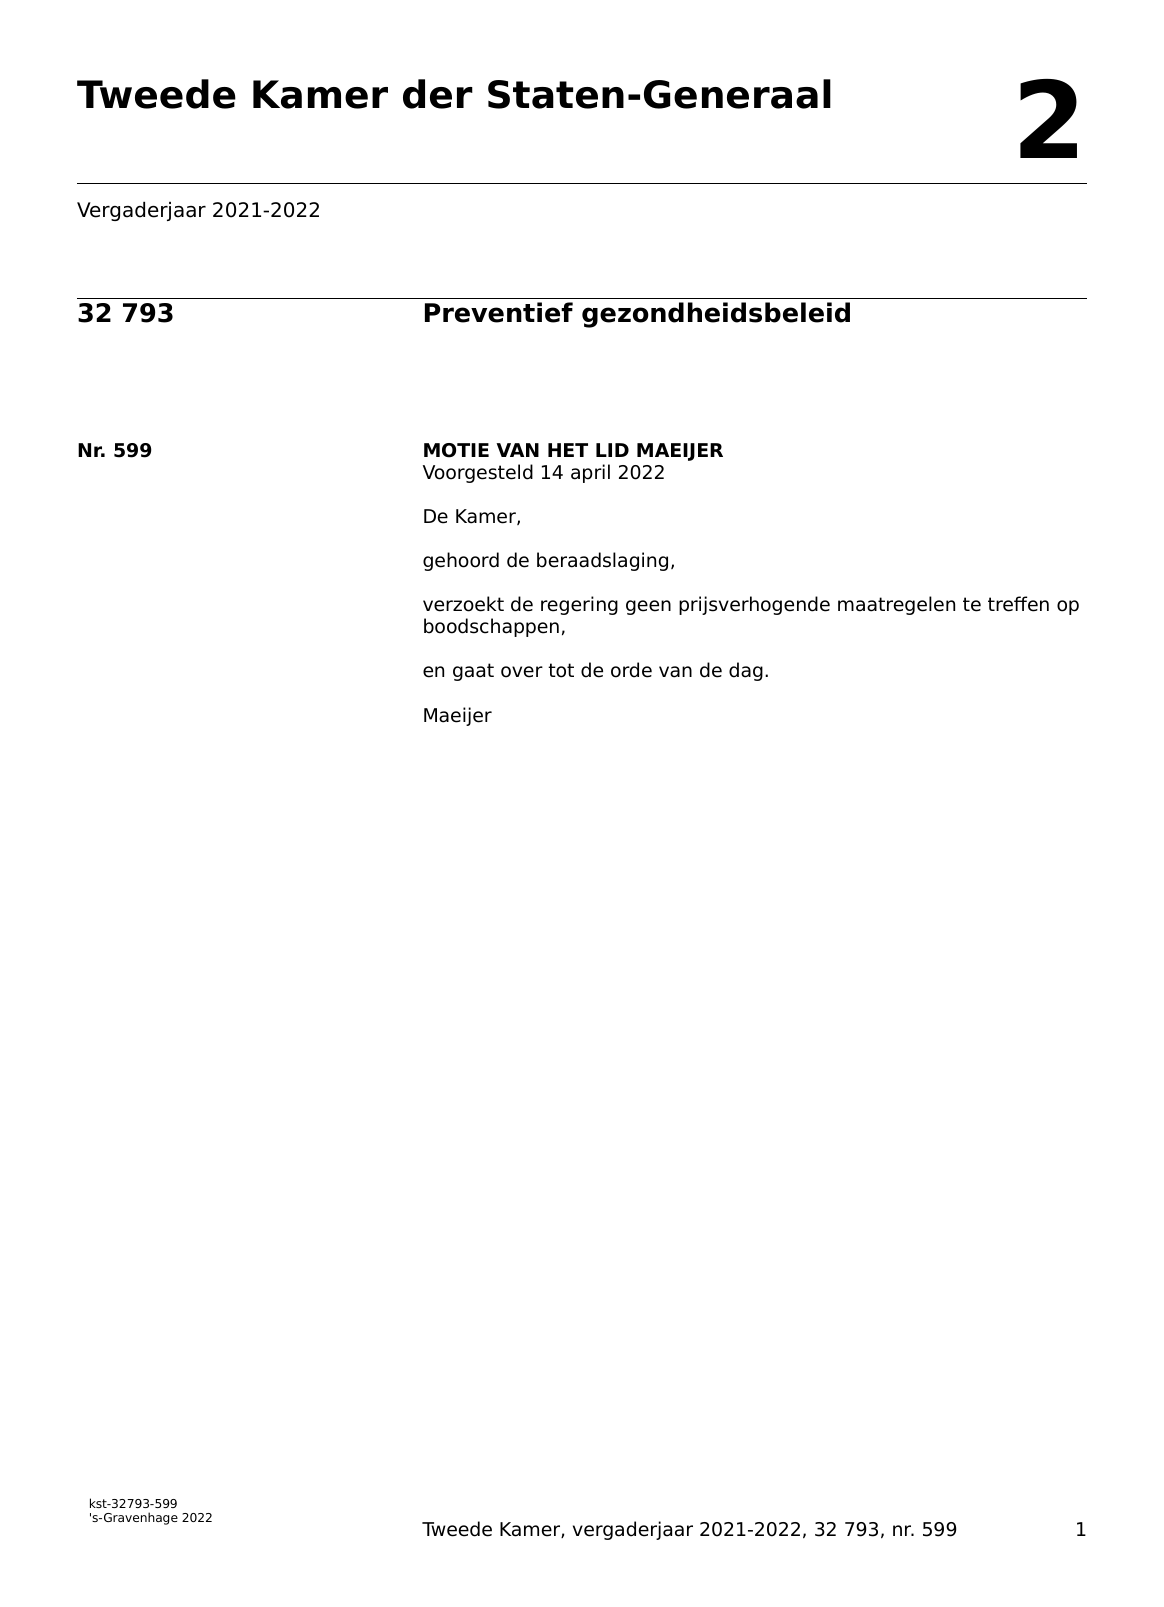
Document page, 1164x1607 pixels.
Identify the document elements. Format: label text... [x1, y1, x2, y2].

text verzoekt de regering geen prijsverhogende maatregelen te treffen op boodschappen, [422, 594, 1087, 638]
subtitle 32 793 Preventief gezondheidsbeleid [77, 299, 1087, 329]
table_header 2 [886, 59, 1087, 183]
table_cell Vergaderjaar 2021-2022 [77, 184, 1087, 298]
subtitle Nr. 599 MOTIE VAN HET LID MAEIJER [77, 440, 1087, 462]
table_header Tweede Kamer der Staten-Generaal [77, 59, 886, 183]
text kst-32793-599 [88, 1497, 323, 1511]
text Voorgesteld 14 april 2022 [422, 462, 1087, 484]
text 's-Gravenhage 2022 [88, 1511, 323, 1525]
text en gaat over tot de orde van de dag. [422, 660, 1087, 682]
text De Kamer, [422, 506, 1087, 528]
text Maeijer [422, 704, 1087, 726]
text gehoord de beraadslaging, [422, 550, 1087, 572]
